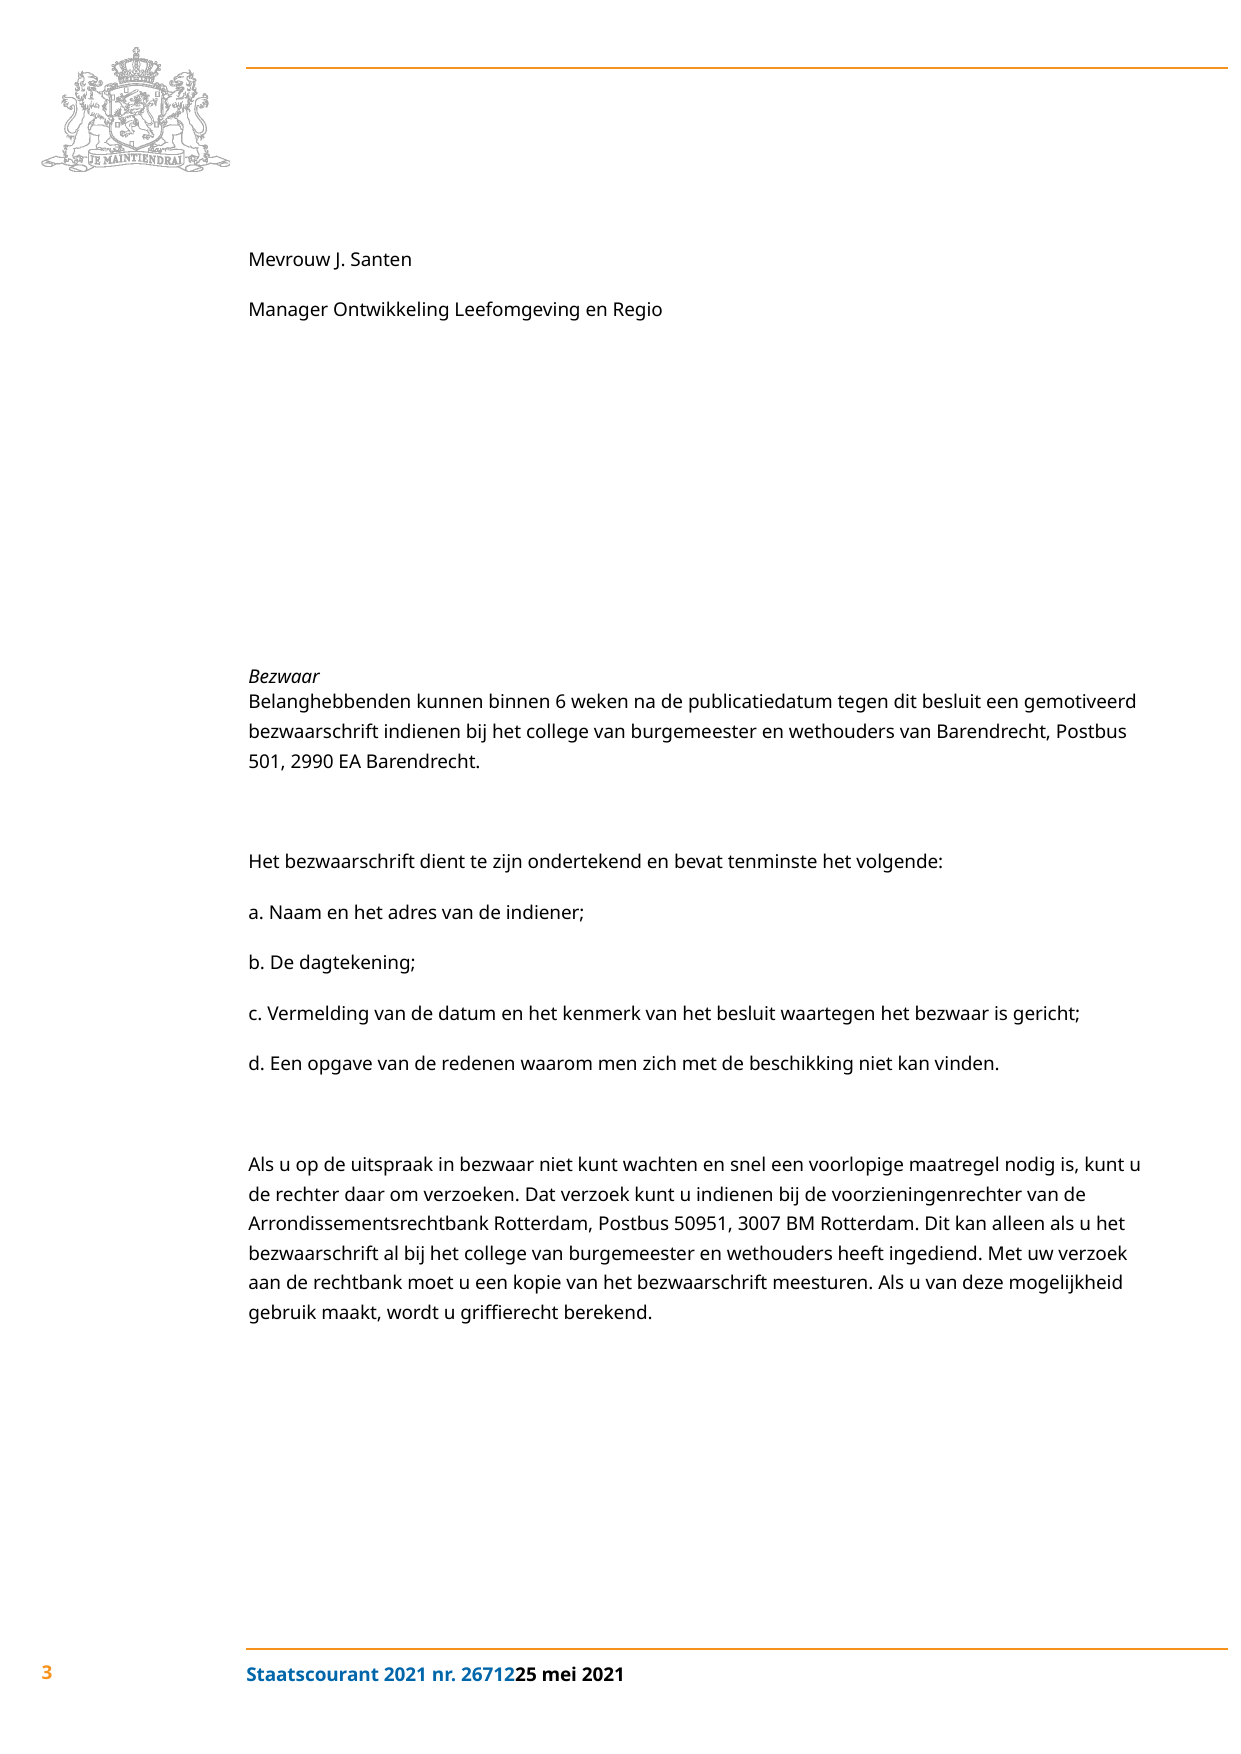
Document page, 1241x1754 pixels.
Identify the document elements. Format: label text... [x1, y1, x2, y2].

text Het bezwaarschrift dient te zijn ondertekend en bevat tenminste het volgende: [248, 849, 1152, 874]
text Manager Ontwikkeling Leefomgeving en Regio [248, 296, 1152, 322]
text Bezwaar [248, 663, 1152, 689]
text Als u op de uitspraak in bezwaar niet kunt wachten en snel een voorlopige maatregel nodig is, kunt u de rechter daar om verzoeken. Dat verzoek kunt u indienen bij de voorzieningenrechter van de Arrondissementsrechtbank Rotterdam, Postbus 50951, 3007 BM Rotterdam. Dit kan alleen als u het bezwaarschrift al bij het college van burgemeester en wethouders heeft ingediend. Met uw verzoek aan de rechtbank moet u een kopie van het bezwaarschrift meesturen. Als u van deze mogelijkheid gebruik maakt, wordt u griffierecht berekend. [248, 1151, 1152, 1325]
text c. Vermelding van de datum en het kenmerk van het besluit waartegen het bezwaar is gericht; [248, 1000, 1152, 1026]
text Mevrouw J. Santen [248, 246, 1152, 272]
text a. Naam en het adres van de indiener; [248, 899, 1152, 925]
text b. De dagtekening; [248, 949, 1152, 975]
text Belanghebbenden kunnen binnen 6 weken na de publicatiedatum tegen dit besluit een gemotiveerd bezwaarschrift indienen bij het college van burgemeester en wethouders van Barendrecht, Postbus 501, 2990 EA Barendrecht. [248, 689, 1152, 773]
picture [41, 47, 231, 172]
text d. Een opgave van de redenen waarom men zich met de beschikking niet kan vinden. [248, 1050, 1152, 1076]
